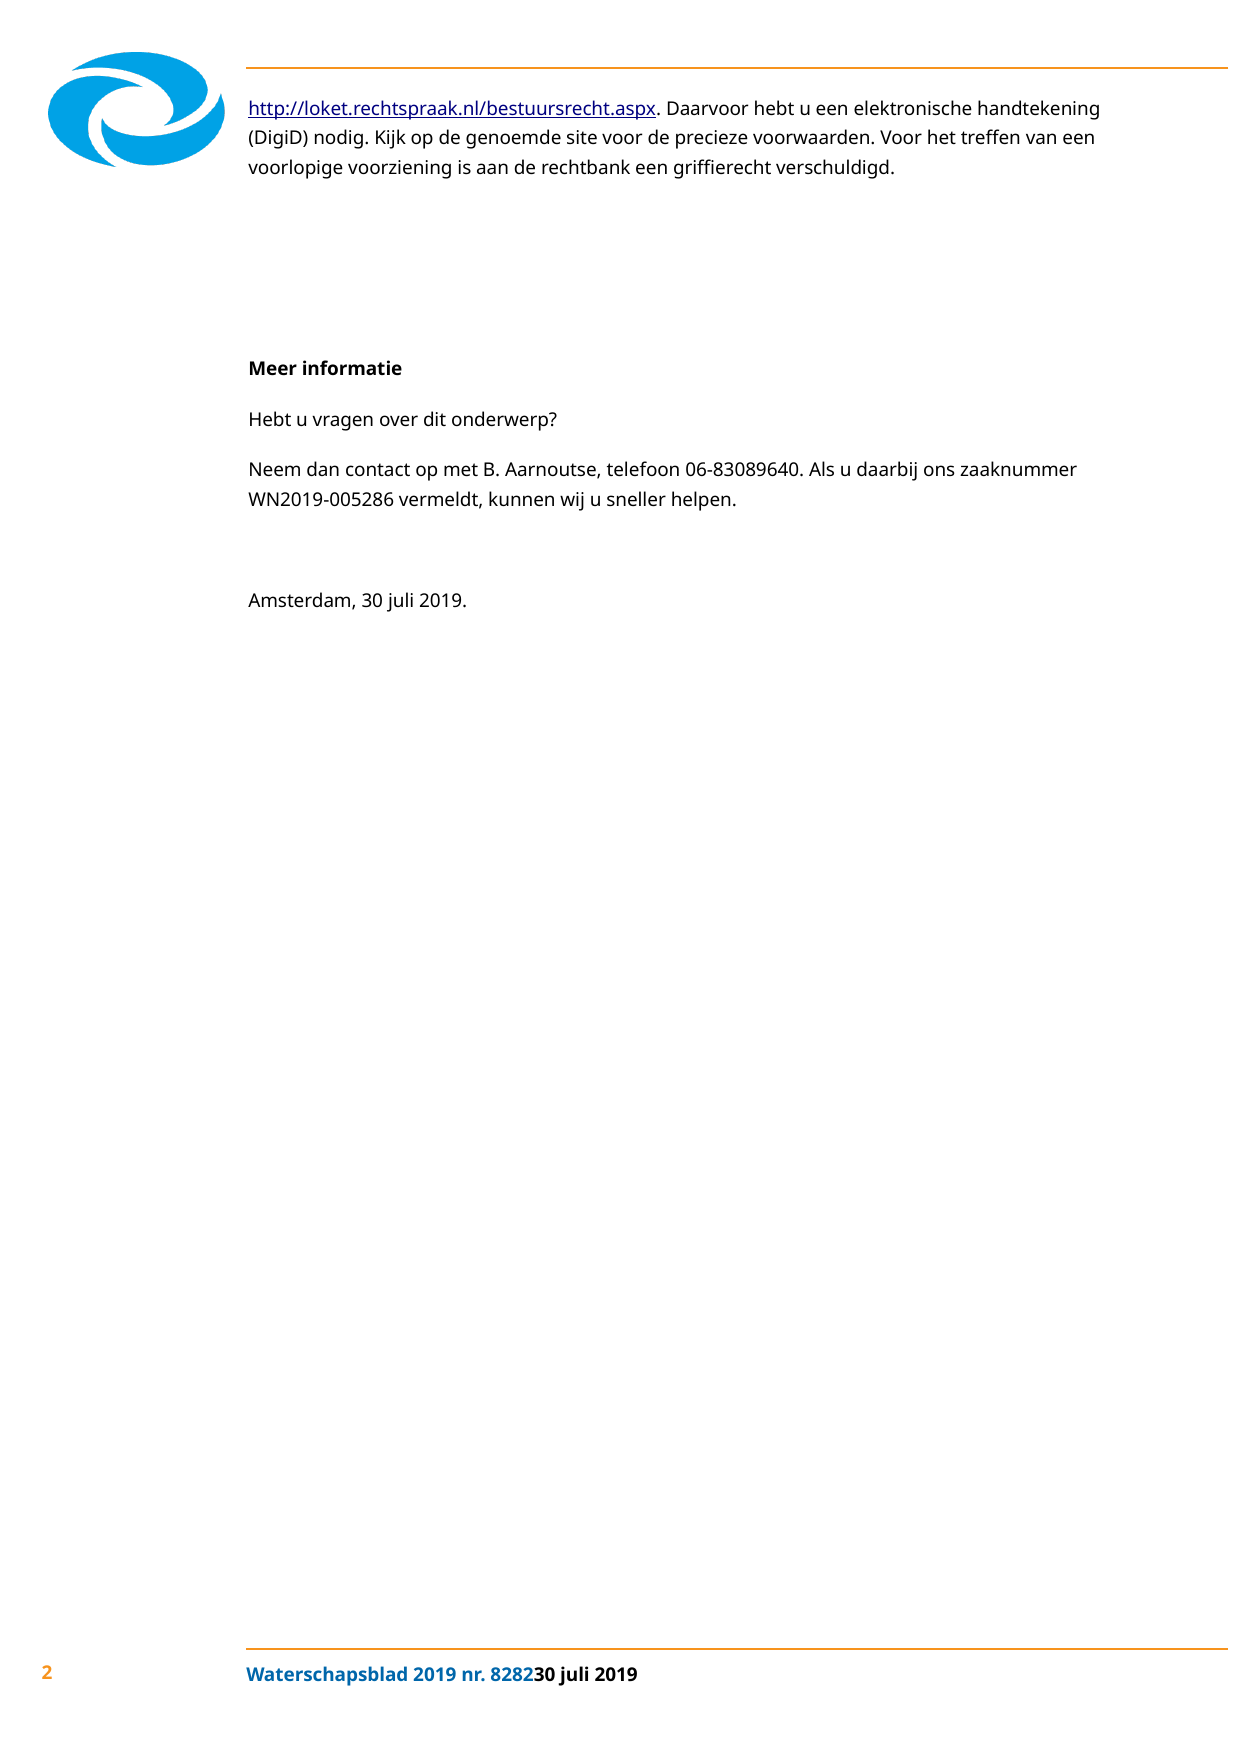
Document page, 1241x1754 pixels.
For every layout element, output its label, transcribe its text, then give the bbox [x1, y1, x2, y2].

text Neem dan contact op met B. Aarnoutse, telefoon 06-83089640. Als u daarbij ons zaaknummer WN2019-005286 vermeldt, kunnen wij u sneller helpen. [248, 456, 1152, 512]
text Meer informatie [248, 356, 1152, 381]
text http://loket.rechtspraak.nl/bestuursrecht.aspx. Daarvoor hebt u een elektronische handtekening (DigiD) nodig. Kijk op de genoemde site voor de precieze voorwaarden. Voor het treffen van een voorlopige voorziening is aan de rechtbank een griffierecht verschuldigd. [248, 95, 1152, 180]
text Amsterdam, 30 juli 2019. [248, 587, 1152, 613]
text Hebt u vragen over dit onderwerp? [248, 406, 1152, 432]
picture [41, 47, 231, 172]
